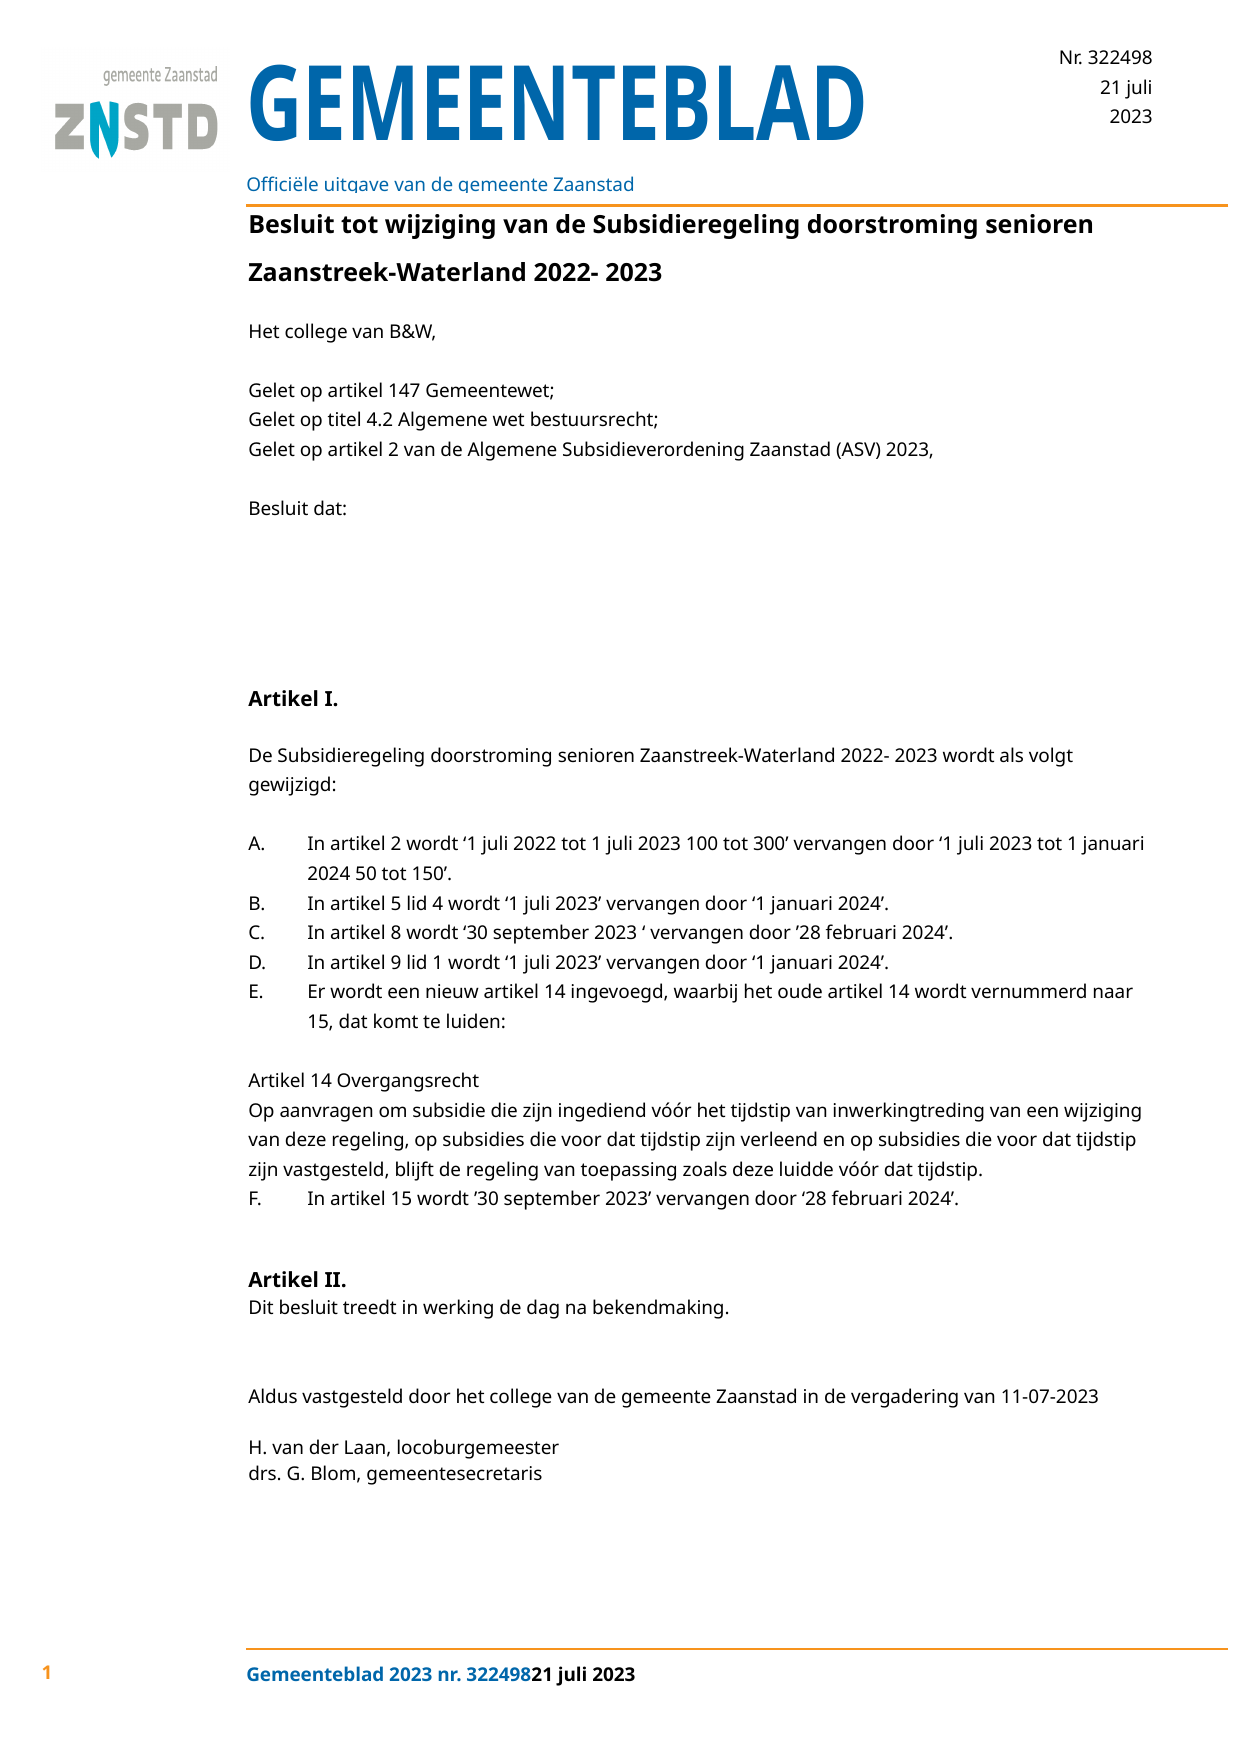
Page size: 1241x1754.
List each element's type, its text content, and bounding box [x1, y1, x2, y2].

list In artikel 15 wordt ’30 september 2023’ vervangen door ‘28 februari 2024’. [248, 1186, 1152, 1211]
text Besluit tot wijziging van de Subsidieregeling doorstroming senioren Zaanstreek-Waterland 2022- 2023 [248, 207, 1152, 288]
text Het college van B&W, [248, 318, 1152, 344]
picture [41, 47, 231, 172]
text Op aanvragen om subsidie die zijn ingediend vóór het tijdstip van inwerkingtreding van een wijziging van deze regeling, op subsidies die voor dat tijdstip zijn verleend en op subsidies die voor dat tijdstip zijn vastgesteld, blijft de regeling van toepassing zoals deze luidde vóór dat tijdstip. [248, 1097, 1152, 1182]
text Artikel I. [248, 684, 1152, 712]
text Aldus vastgesteld door het college van de gemeente Zaanstad in de vergadering van 11-07-2023 [248, 1383, 1152, 1408]
list In artikel 8 wordt ‘30 september 2023 ‘ vervangen door ’28 februari 2024’. [248, 919, 1152, 945]
list In artikel 2 wordt ‘1 juli 2022 tot 1 juli 2023 100 tot 300’ vervangen door ‘1 juli 2023 tot 1 januari 2024 50 tot 150’. [248, 831, 1152, 886]
text Besluit dat: [248, 495, 1152, 521]
text De Subsidieregeling doorstroming senioren Zaanstreek-Waterland 2022- 2023 wordt als volgt gewijzigd: [248, 742, 1152, 797]
list Er wordt een nieuw artikel 14 ingevoegd, waarbij het oude artikel 14 wordt vernummerd naar 15, dat komt te luiden: [248, 978, 1152, 1034]
text Artikel II. [248, 1266, 1152, 1294]
text drs. G. Blom, gemeentesecretaris [248, 1460, 1152, 1486]
list In artikel 5 lid 4 wordt ‘1 juli 2023’ vervangen door ‘1 januari 2024’. [248, 890, 1152, 916]
text Gelet op artikel 2 van de Algemene Subsidieverordening Zaanstad (ASV) 2023, [248, 436, 1152, 462]
text Dit besluit treedt in werking de dag na bekendmaking. [248, 1294, 1152, 1320]
text H. van der Laan, locoburgemeester [248, 1434, 1152, 1460]
text Artikel 14 Overgangsrecht [248, 1067, 1152, 1093]
list In artikel 9 lid 1 wordt ‘1 juli 2023’ vervangen door ‘1 januari 2024’. [248, 949, 1152, 975]
text Gelet op titel 4.2 Algemene wet bestuursrecht; [248, 407, 1152, 432]
text Gelet op artikel 147 Gemeentewet; [248, 377, 1152, 403]
